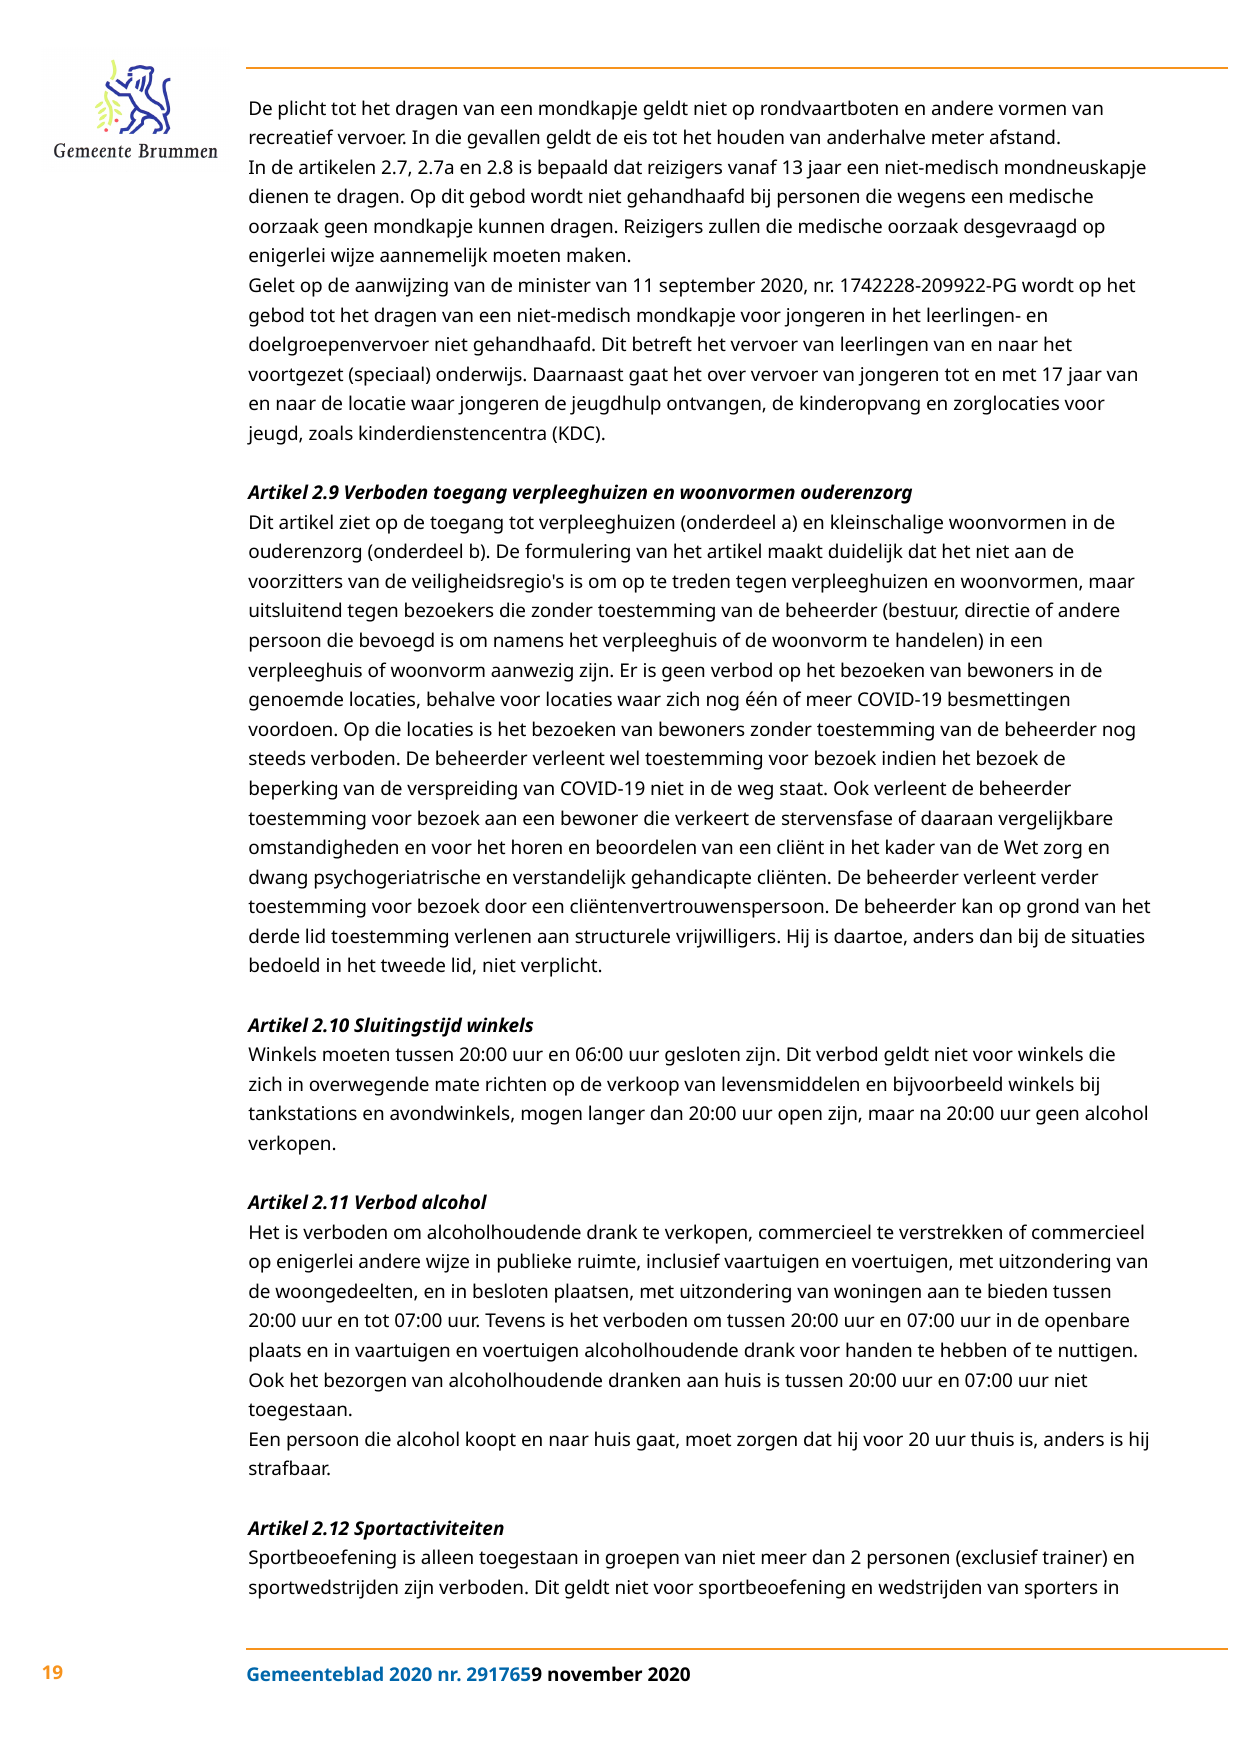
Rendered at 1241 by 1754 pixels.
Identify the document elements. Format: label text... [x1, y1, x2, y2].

text Artikel 2.9 Verboden toegang verpleeghuizen en woonvormen ouderenzorg [248, 479, 1152, 505]
text Winkels moeten tussen 20:00 uur en 06:00 uur gesloten zijn. Dit verbod geldt niet voor winkels die zich in overwegende mate richten op de verkoop van levensmiddelen en bijvoorbeeld winkels bij tankstations en avondwinkels, mogen langer dan 20:00 uur open zijn, maar na 20:00 uur geen alcohol verkopen. [248, 1041, 1152, 1156]
text Sportbeoefening is alleen toegestaan in groepen van niet meer dan 2 personen (exclusief trainer) en sportwedstrijden zijn verboden. Dit geldt niet voor sportbeoefening en wedstrijden van sporters in [248, 1544, 1152, 1600]
text Dit artikel ziet op de toegang tot verpleeghuizen (onderdeel a) en kleinschalige woonvormen in de ouderenzorg (onderdeel b). De formulering van het artikel maakt duidelijk dat het niet aan de voorzitters van de veiligheidsregio's is om op te treden tegen verpleeghuizen en woonvormen, maar uitsluitend tegen bezoekers die zonder toestemming van de beheerder (bestuur, directie of andere persoon die bevoegd is om namens het verpleeghuis of de woonvorm te handelen) in een verpleeghuis of woonvorm aanwezig zijn. Er is geen verbod op het bezoeken van bewoners in de genoemde locaties, behalve voor locaties waar zich nog één of meer COVID-19 besmettingen voordoen. Op die locaties is het bezoeken van bewoners zonder toestemming van de beheerder nog steeds verboden. De beheerder verleent wel toestemming voor bezoek indien het bezoek de beperking van de verspreiding van COVID-19 niet in de weg staat. Ook verleent de beheerder toestemming voor bezoek aan een bewoner die verkeert de stervensfase of daaraan vergelijkbare omstandigheden en voor het horen en beoordelen van een cliënt in het kader van de Wet zorg en dwang psychogeriatrische en verstandelijk gehandicapte cliënten. De beheerder verleent verder toestemming voor bezoek door een cliëntenvertrouwenspersoon. De beheerder kan op grond van het derde lid toestemming verlenen aan structurele vrijwilligers. Hij is daartoe, anders dan bij de situaties bedoeld in het tweede lid, niet verplicht. [248, 509, 1152, 978]
text De plicht tot het dragen van een mondkapje geldt niet op rondvaartboten en andere vormen van recreatief vervoer. In die gevallen geldt de eis tot het houden van anderhalve meter afstand. [248, 95, 1152, 150]
text Gelet op de aanwijzing van de minister van 11 september 2020, nr. 1742228-209922-PG wordt op het gebod tot het dragen van een niet-medisch mondkapje voor jongeren in het leerlingen- en doelgroepenvervoer niet gehandhaafd. Dit betreft het vervoer van leerlingen van en naar het voortgezet (speciaal) onderwijs. Daarnaast gaat het over vervoer van jongeren tot en met 17 jaar van en naar de locatie waar jongeren de jeugdhulp ontvangen, de kinderopvang en zorglocaties voor jeugd, zoals kinderdienstencentra (KDC). [248, 272, 1152, 446]
picture [41, 47, 231, 172]
text Artikel 2.12 Sportactiviteiten [248, 1515, 1152, 1541]
text Het is verboden om alcoholhoudende drank te verkopen, commercieel te verstrekken of commercieel op enigerlei andere wijze in publieke ruimte, inclusief vaartuigen en voertuigen, met uitzondering van de woongedeelten, en in besloten plaatsen, met uitzondering van woningen aan te bieden tussen 20:00 uur en tot 07:00 uur. Tevens is het verboden om tussen 20:00 uur en 07:00 uur in de openbare plaats en in vaartuigen en voertuigen alcoholhoudende drank voor handen te hebben of te nuttigen. Ook het bezorgen van alcoholhoudende dranken aan huis is tussen 20:00 uur en 07:00 uur niet toegestaan. [248, 1219, 1152, 1422]
text In de artikelen 2.7, 2.7a en 2.8 is bepaald dat reizigers vanaf 13 jaar een niet-medisch mondneuskapje dienen te dragen. Op dit gebod wordt niet gehandhaafd bij personen die wegens een medische oorzaak geen mondkapje kunnen dragen. Reizigers zullen die medische oorzaak desgevraagd op enigerlei wijze aannemelijk moeten maken. [248, 154, 1152, 268]
text Artikel 2.10 Sluitingstijd winkels [248, 1012, 1152, 1038]
text Artikel 2.11 Verbod alcohol [248, 1189, 1152, 1215]
text Een persoon die alcohol koopt en naar huis gaat, moet zorgen dat hij voor 20 uur thuis is, anders is hij strafbaar. [248, 1426, 1152, 1481]
